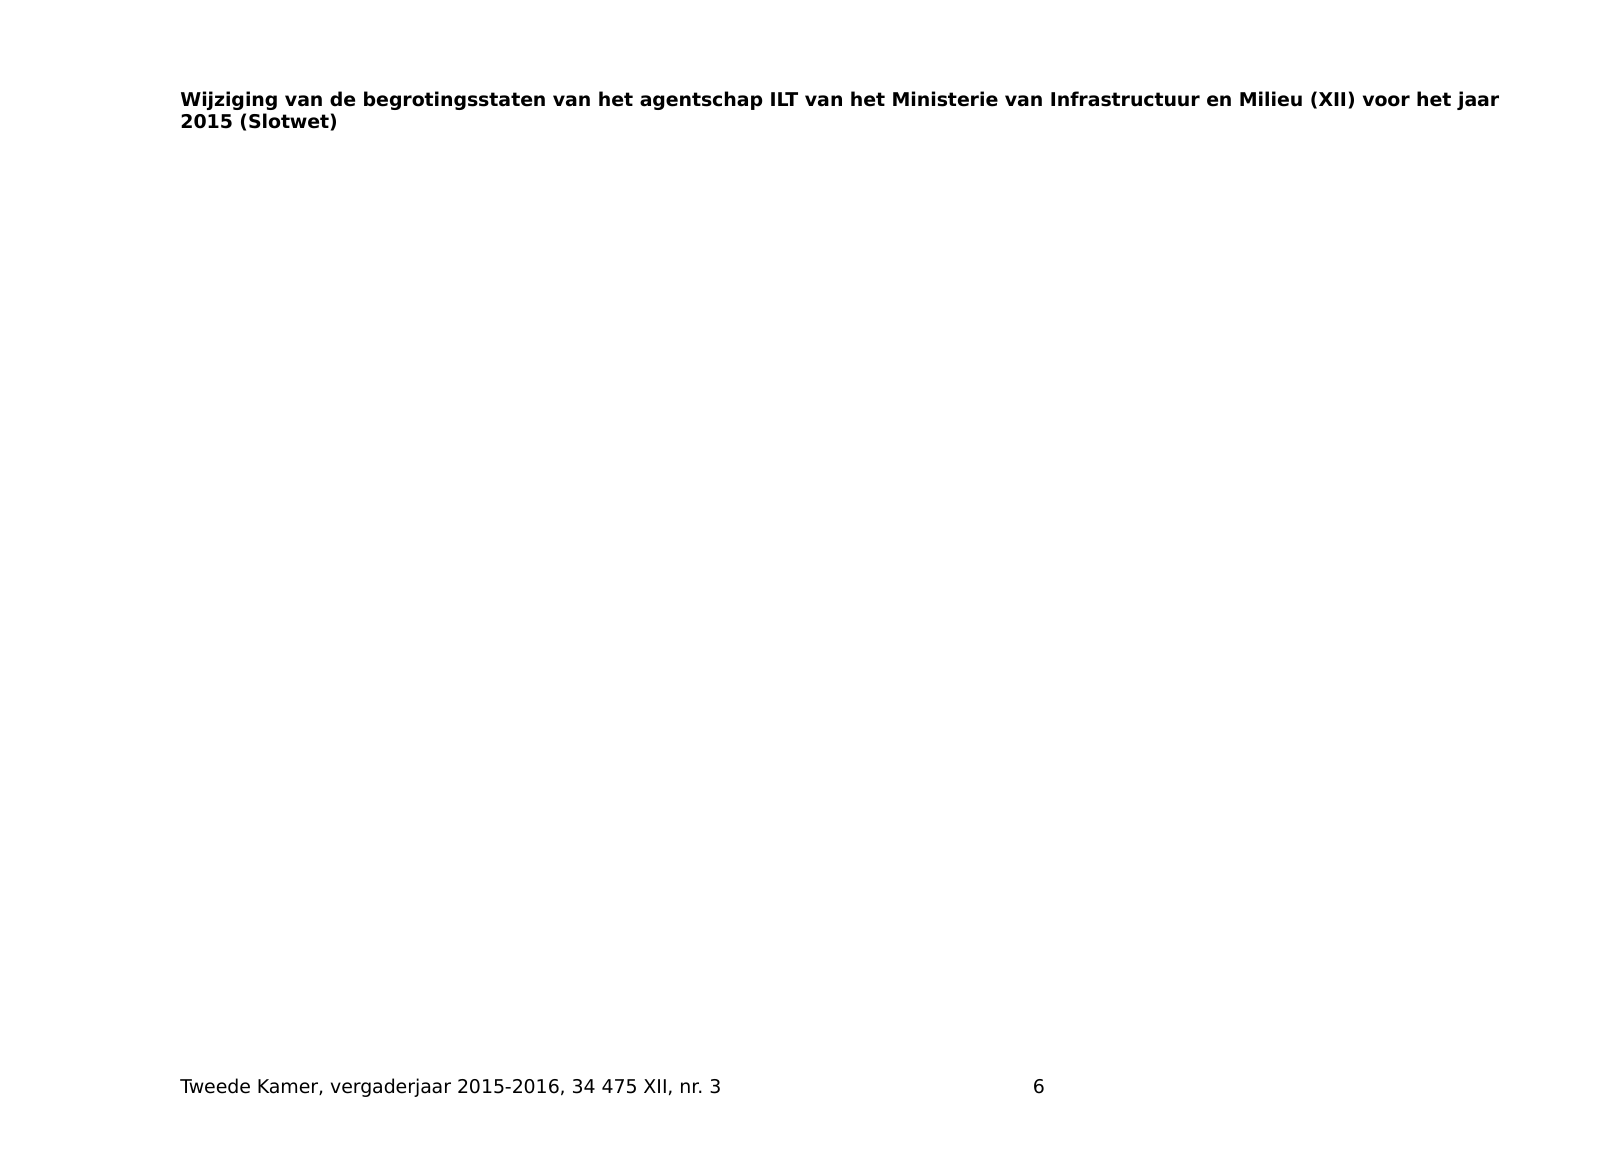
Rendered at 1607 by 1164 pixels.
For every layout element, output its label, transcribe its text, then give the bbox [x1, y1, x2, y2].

subtitle Wijziging van de begrotingsstaten van het agentschap ILT van het Ministerie van Infrastructuur en Milieu (XII) voor het jaar 2015 (Slotwet) [180, 89, 1529, 133]
